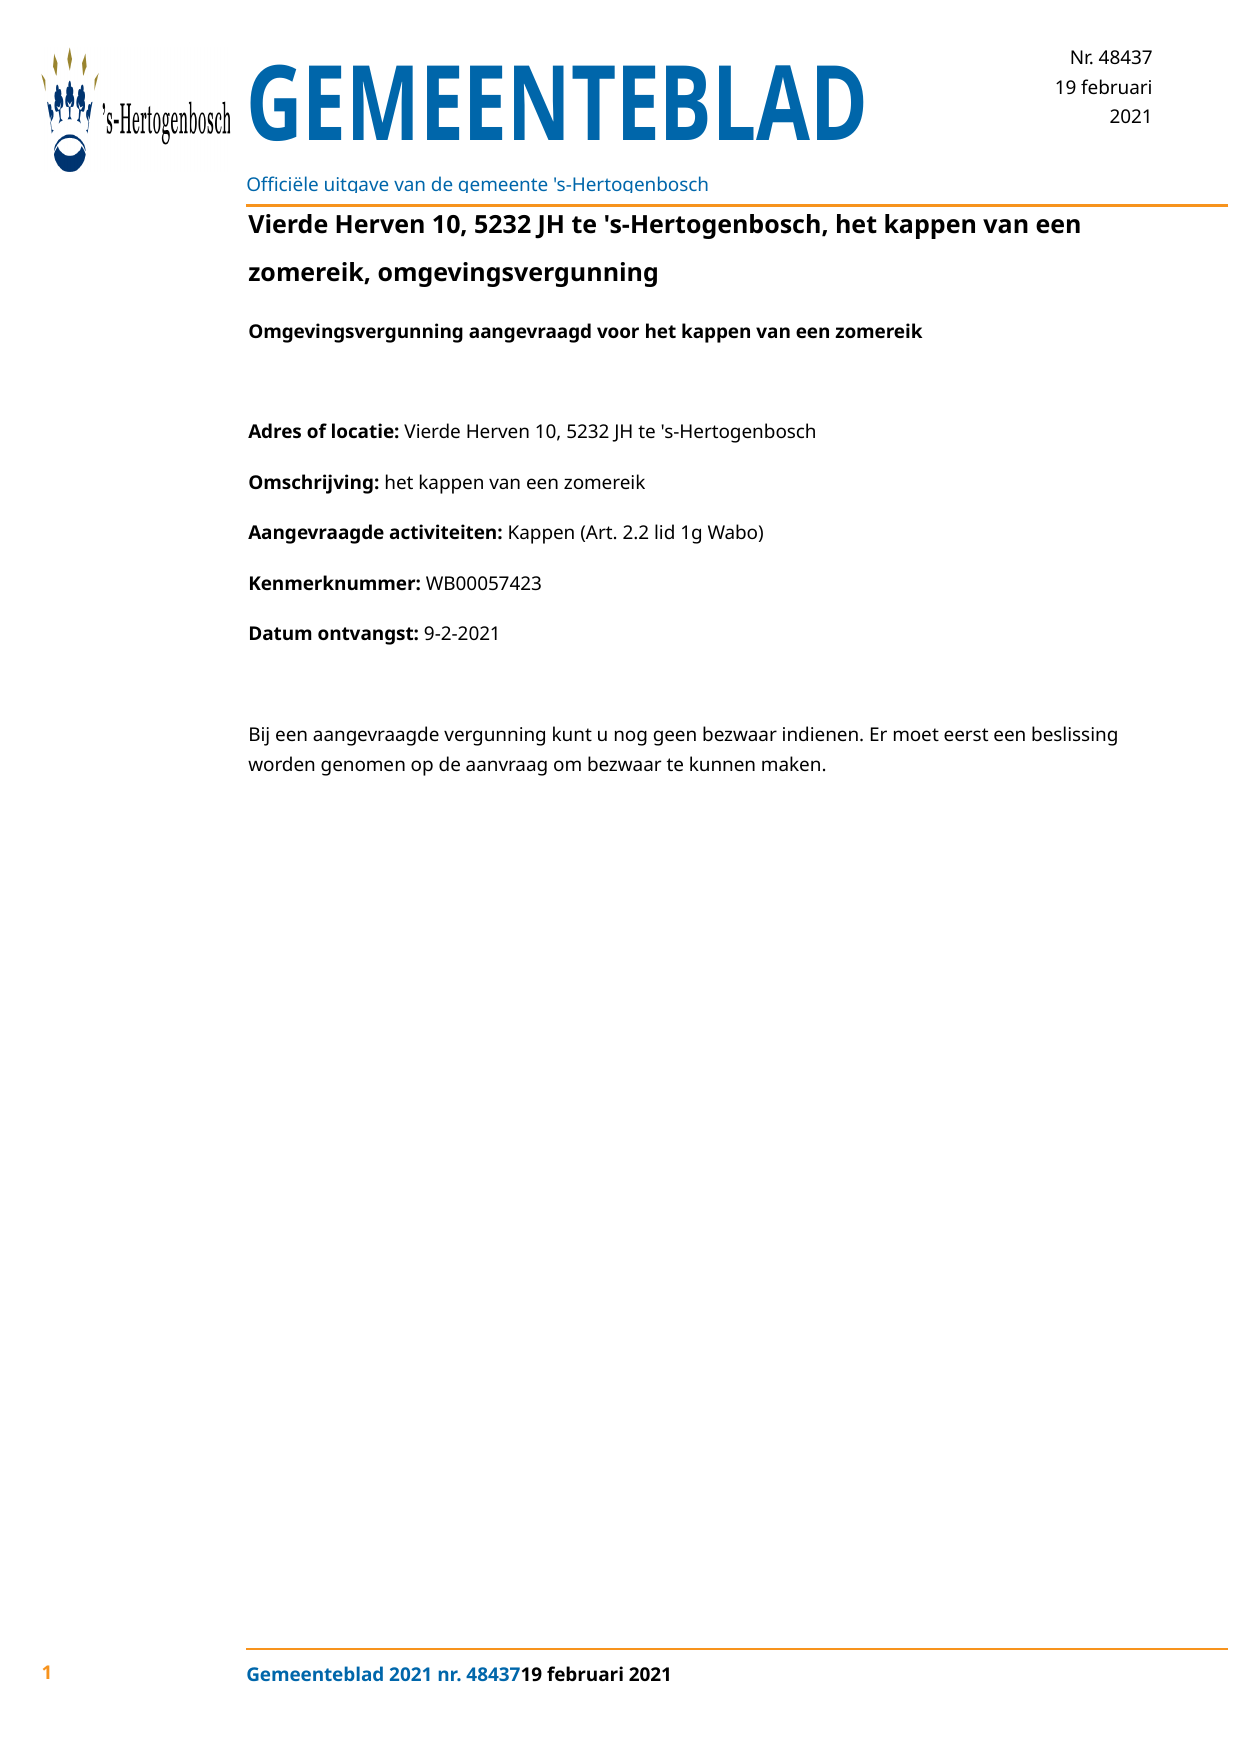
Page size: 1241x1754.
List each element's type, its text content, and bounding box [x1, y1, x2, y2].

picture [41, 47, 231, 172]
text Datum ontvangst: 9-2-2021 [248, 620, 1152, 646]
text Adres of locatie: Vierde Herven 10, 5232 JH te 's-Hertogenbosch [248, 419, 1152, 444]
text Bij een aangevraagde vergunning kunt u nog geen bezwaar indienen. Er moet eerst een beslissing worden genomen op de aanvraag om bezwaar te kunnen maken. [248, 721, 1152, 777]
text Omgevingsvergunning aangevraagd voor het kappen van een zomereik [248, 318, 1152, 344]
text Kenmerknummer: WB00057423 [248, 570, 1152, 596]
text Omschrijving: het kappen van een zomereik [248, 469, 1152, 495]
text Aangevraagde activiteiten: Kappen (Art. 2.2 lid 1g Wabo) [248, 519, 1152, 545]
text Vierde Herven 10, 5232 JH te 's-Hertogenbosch, het kappen van een zomereik, omgevingsvergunning [248, 207, 1152, 288]
